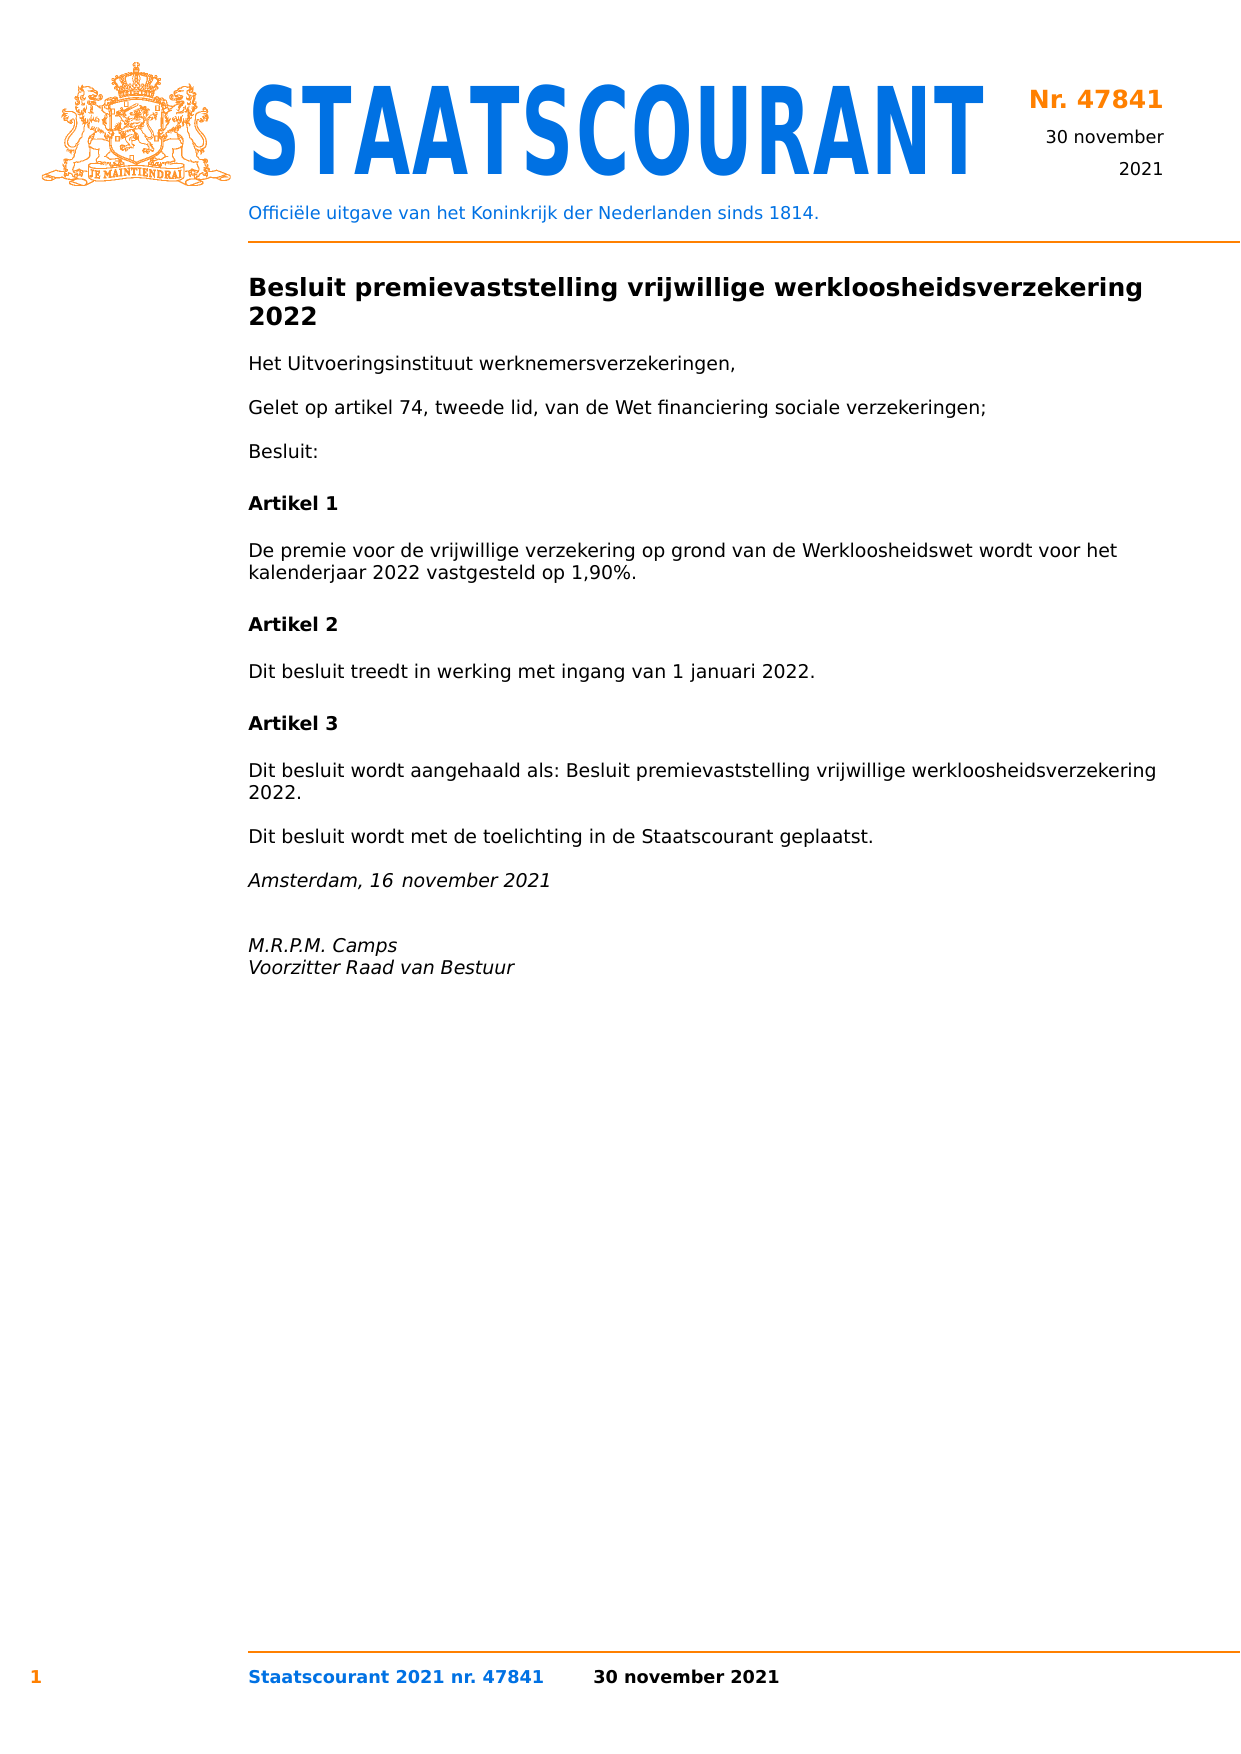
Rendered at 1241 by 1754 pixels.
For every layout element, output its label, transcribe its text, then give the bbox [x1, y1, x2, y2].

subtitle Artikel 2 [248, 614, 1163, 636]
text Dit besluit wordt aangehaald als: Besluit premievaststelling vrijwillige werkloosheidsverzekering 2022. [248, 760, 1163, 804]
subtitle Besluit premievaststelling vrijwillige werkloosheidsverzekering 2022 [248, 273, 1163, 331]
table_header Nr. 47841 [998, 62, 1240, 121]
text Gelet op artikel 74, tweede lid, van de Wet financiering sociale verzekeringen; [248, 397, 1163, 419]
text Dit besluit treedt in werking met ingang van 1 januari 2022. [248, 661, 1163, 683]
table_cell Officiële uitgave van het Koninkrijk der Nederlanden sinds 1814. [248, 203, 1240, 241]
table_header [25, 62, 248, 241]
subtitle Artikel 3 [248, 713, 1163, 735]
text Dit besluit wordt met de toelichting in de Staatscourant geplaatst. [248, 826, 1163, 848]
text Besluit: [248, 441, 1163, 463]
text M.R.P.M. Camps Voorzitter Raad van Bestuur [248, 913, 1163, 979]
table_cell 30 november [998, 121, 1240, 153]
picture [41, 62, 231, 186]
table_cell 2021 [998, 153, 1240, 203]
table_header STAATSCOURANT [248, 62, 998, 203]
subtitle Artikel 1 [248, 493, 1163, 515]
text Het Uitvoeringsinstituut werknemersverzekeringen, [248, 353, 1163, 375]
text Amsterdam, 16 november 2021 [248, 869, 1163, 891]
text De premie voor de vrijwillige verzekering op grond van de Werkloosheidswet wordt voor het kalenderjaar 2022 vastgesteld op 1,90%. [248, 540, 1163, 584]
